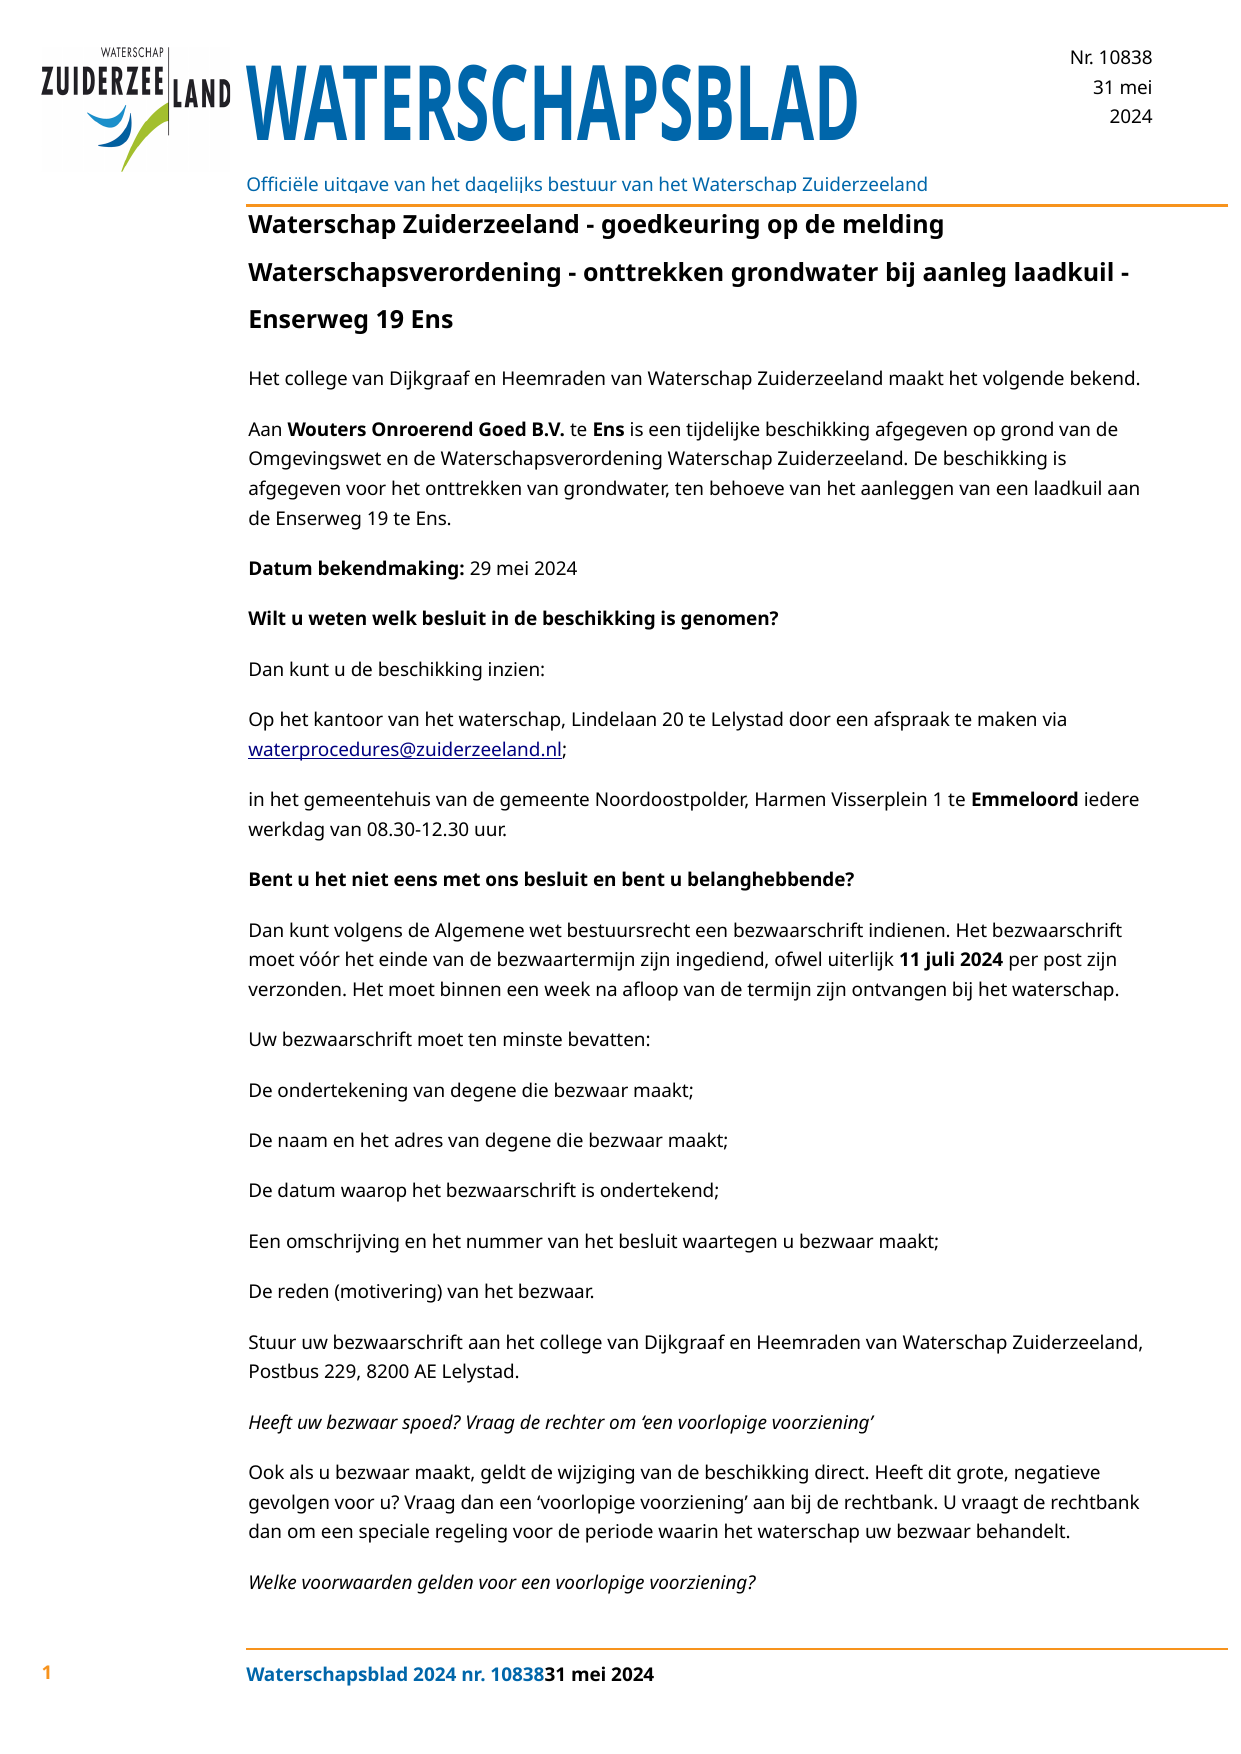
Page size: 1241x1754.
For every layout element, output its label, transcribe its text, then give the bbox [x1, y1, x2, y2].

text Datum bekendmaking: 29 mei 2024 [248, 555, 1152, 581]
text De reden (motivering) van het bezwaar. [248, 1278, 1152, 1304]
text Bent u het niet eens met ons besluit en bent u belanghebbende? [248, 866, 1152, 892]
text Wilt u weten welk besluit in de beschikking is genomen? [248, 606, 1152, 631]
text Dan kunt u de beschikking inzien: [248, 656, 1152, 682]
picture [41, 47, 231, 172]
text De naam en het adres van degene die bezwaar maakt; [248, 1127, 1152, 1153]
text Welke voorwaarden gelden voor een voorlopige voorziening? [248, 1569, 1152, 1594]
text De datum waarop het bezwaarschrift is ondertekend; [248, 1178, 1152, 1203]
text Uw bezwaarschrift moet ten minste bevatten: [248, 1026, 1152, 1052]
text Stuur uw bezwaarschrift aan het college van Dijkgraaf en Heemraden van Waterschap Zuiderzeeland, Postbus 229, 8200 AE Lelystad. [248, 1329, 1152, 1384]
text Een omschrijving en het nummer van het besluit waartegen u bezwaar maakt; [248, 1228, 1152, 1254]
text in het gemeentehuis van de gemeente Noordoostpolder, Harmen Visserplein 1 te Emmeloord iedere werkdag van 08.30-12.30 uur. [248, 786, 1152, 842]
text Waterschap Zuiderzeeland - goedkeuring op de melding Waterschapsverordening - onttrekken grondwater bij aanleg laadkuil - Enserweg 19 Ens [248, 207, 1152, 336]
text De ondertekening van degene die bezwaar maakt; [248, 1077, 1152, 1102]
text Het college van Dijkgraaf en Heemraden van Waterschap Zuiderzeeland maakt het volgende bekend. [248, 366, 1152, 391]
text Dan kunt volgens de Algemene wet bestuursrecht een bezwaarschrift indienen. Het bezwaarschrift moet vóór het einde van de bezwaartermijn zijn ingediend, ofwel uiterlijk 11 juli 2024 per post zijn verzonden. Het moet binnen een week na afloop van de termijn zijn ontvangen bij het waterschap. [248, 917, 1152, 1002]
text Heeft uw bezwaar spoed? Vraag de rechter om ‘een voorlopige voorziening’ [248, 1409, 1152, 1434]
text Ook als u bezwaar maakt, geldt de wijziging van de beschikking direct. Heeft dit grote, negatieve gevolgen voor u? Vraag dan een ‘voorlopige voorziening’ aan bij de rechtbank. U vraagt de rechtbank dan om een speciale regeling voor de periode waarin het waterschap uw bezwaar behandelt. [248, 1459, 1152, 1544]
text Op het kantoor van het waterschap, Lindelaan 20 te Lelystad door een afspraak te maken via waterprocedures@zuiderzeeland.nl; [248, 706, 1152, 762]
text Aan Wouters Onroerend Goed B.V. te Ens is een tijdelijke beschikking afgegeven op grond van de Omgevingswet en de Waterschapsverordening Waterschap Zuiderzeeland. De beschikking is afgegeven voor het onttrekken van grondwater, ten behoeve van het aanleggen van een laadkuil aan de Enserweg 19 te Ens. [248, 416, 1152, 530]
